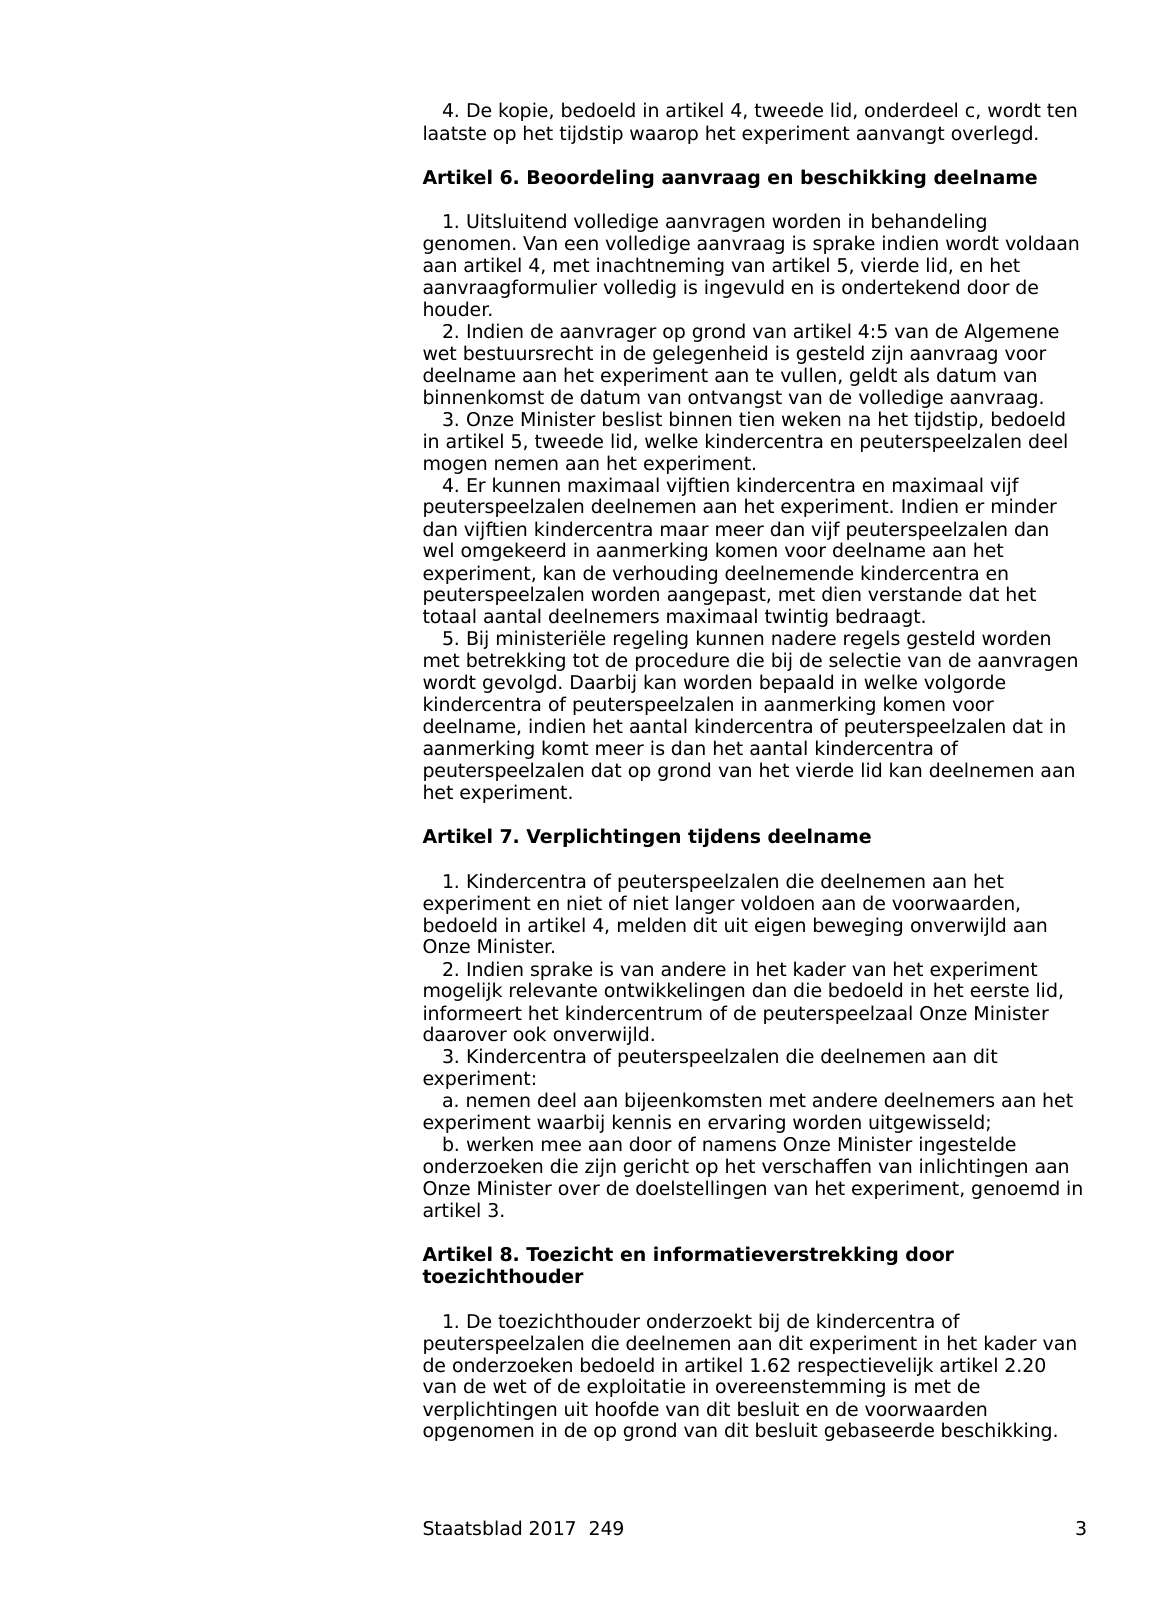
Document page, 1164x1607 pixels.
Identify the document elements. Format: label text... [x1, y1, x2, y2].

subtitle Artikel 7. Verplichtingen tijdens deelname [422, 826, 1087, 848]
text 1. Kindercentra of peuterspeelzalen die deelnemen aan het experiment en niet of niet langer voldoen aan de voorwaarden, bedoeld in artikel 4, melden dit uit eigen beweging onverwijld aan Onze Minister. [422, 871, 1087, 958]
text a. nemen deel aan bijeenkomsten met andere deelnemers aan het experiment waarbij kennis en ervaring worden uitgewisseld; [422, 1090, 1087, 1134]
subtitle Artikel 8. Toezicht en informatieverstrekking door toezichthouder [422, 1244, 1087, 1288]
text b. werken mee aan door of namens Onze Minister ingestelde onderzoeken die zijn gericht op het verschaffen van inlichtingen aan Onze Minister over de doelstellingen van het experiment, genoemd in artikel 3. [422, 1134, 1087, 1222]
text 1. Uitsluitend volledige aanvragen worden in behandeling genomen. Van een volledige aanvraag is sprake indien wordt voldaan aan artikel 4, met inachtneming van artikel 5, vierde lid, en het aanvraagformulier volledig is ingevuld en is ondertekend door de houder. [422, 211, 1087, 321]
text 3. Onze Minister beslist binnen tien weken na het tijdstip, bedoeld in artikel 5, tweede lid, welke kindercentra en peuterspeelzalen deel mogen nemen aan het experiment. [422, 408, 1087, 474]
text 3. Kindercentra of peuterspeelzalen die deelnemen aan dit experiment: [422, 1046, 1087, 1090]
text 4. De kopie, bedoeld in artikel 4, tweede lid, onderdeel c, wordt ten laatste op het tijdstip waarop het experiment aanvangt overlegd. [422, 100, 1087, 144]
text 2. Indien de aanvrager op grond van artikel 4:5 van de Algemene wet bestuursrecht in de gelegenheid is gesteld zijn aanvraag voor deelname aan het experiment aan te vullen, geldt als datum van binnenkomst de datum van ontvangst van de volledige aanvraag. [422, 321, 1087, 408]
text 5. Bij ministeriële regeling kunnen nadere regels gesteld worden met betrekking tot de procedure die bij de selectie van de aanvragen wordt gevolgd. Daarbij kan worden bepaald in welke volgorde kindercentra of peuterspeelzalen in aanmerking komen voor deelname, indien het aantal kindercentra of peuterspeelzalen dat in aanmerking komt meer is dan het aantal kindercentra of peuterspeelzalen dat op grond van het vierde lid kan deelnemen aan het experiment. [422, 628, 1087, 804]
text 4. Er kunnen maximaal vijftien kindercentra en maximaal vijf peuterspeelzalen deelnemen aan het experiment. Indien er minder dan vijftien kindercentra maar meer dan vijf peuterspeelzalen dan wel omgekeerd in aanmerking komen voor deelname aan het experiment, kan de verhouding deelnemende kindercentra en peuterspeelzalen worden aangepast, met dien verstande dat het totaal aantal deelnemers maximaal twintig bedraagt. [422, 474, 1087, 628]
subtitle Artikel 6. Beoordeling aanvraag en beschikking deelname [422, 167, 1087, 188]
text 1. De toezichthouder onderzoekt bij de kindercentra of peuterspeelzalen die deelnemen aan dit experiment in het kader van de onderzoeken bedoeld in artikel 1.62 respectievelijk artikel 2.20 van de wet of de exploitatie in overeenstemming is met de verplichtingen uit hoofde van dit besluit en de voorwaarden opgenomen in de op grond van dit besluit gebaseerde beschikking. [422, 1311, 1087, 1442]
text 2. Indien sprake is van andere in het kader van het experiment mogelijk relevante ontwikkelingen dan die bedoeld in het eerste lid, informeert het kindercentrum of de peuterspeelzaal Onze Minister daarover ook onverwijld. [422, 958, 1087, 1046]
